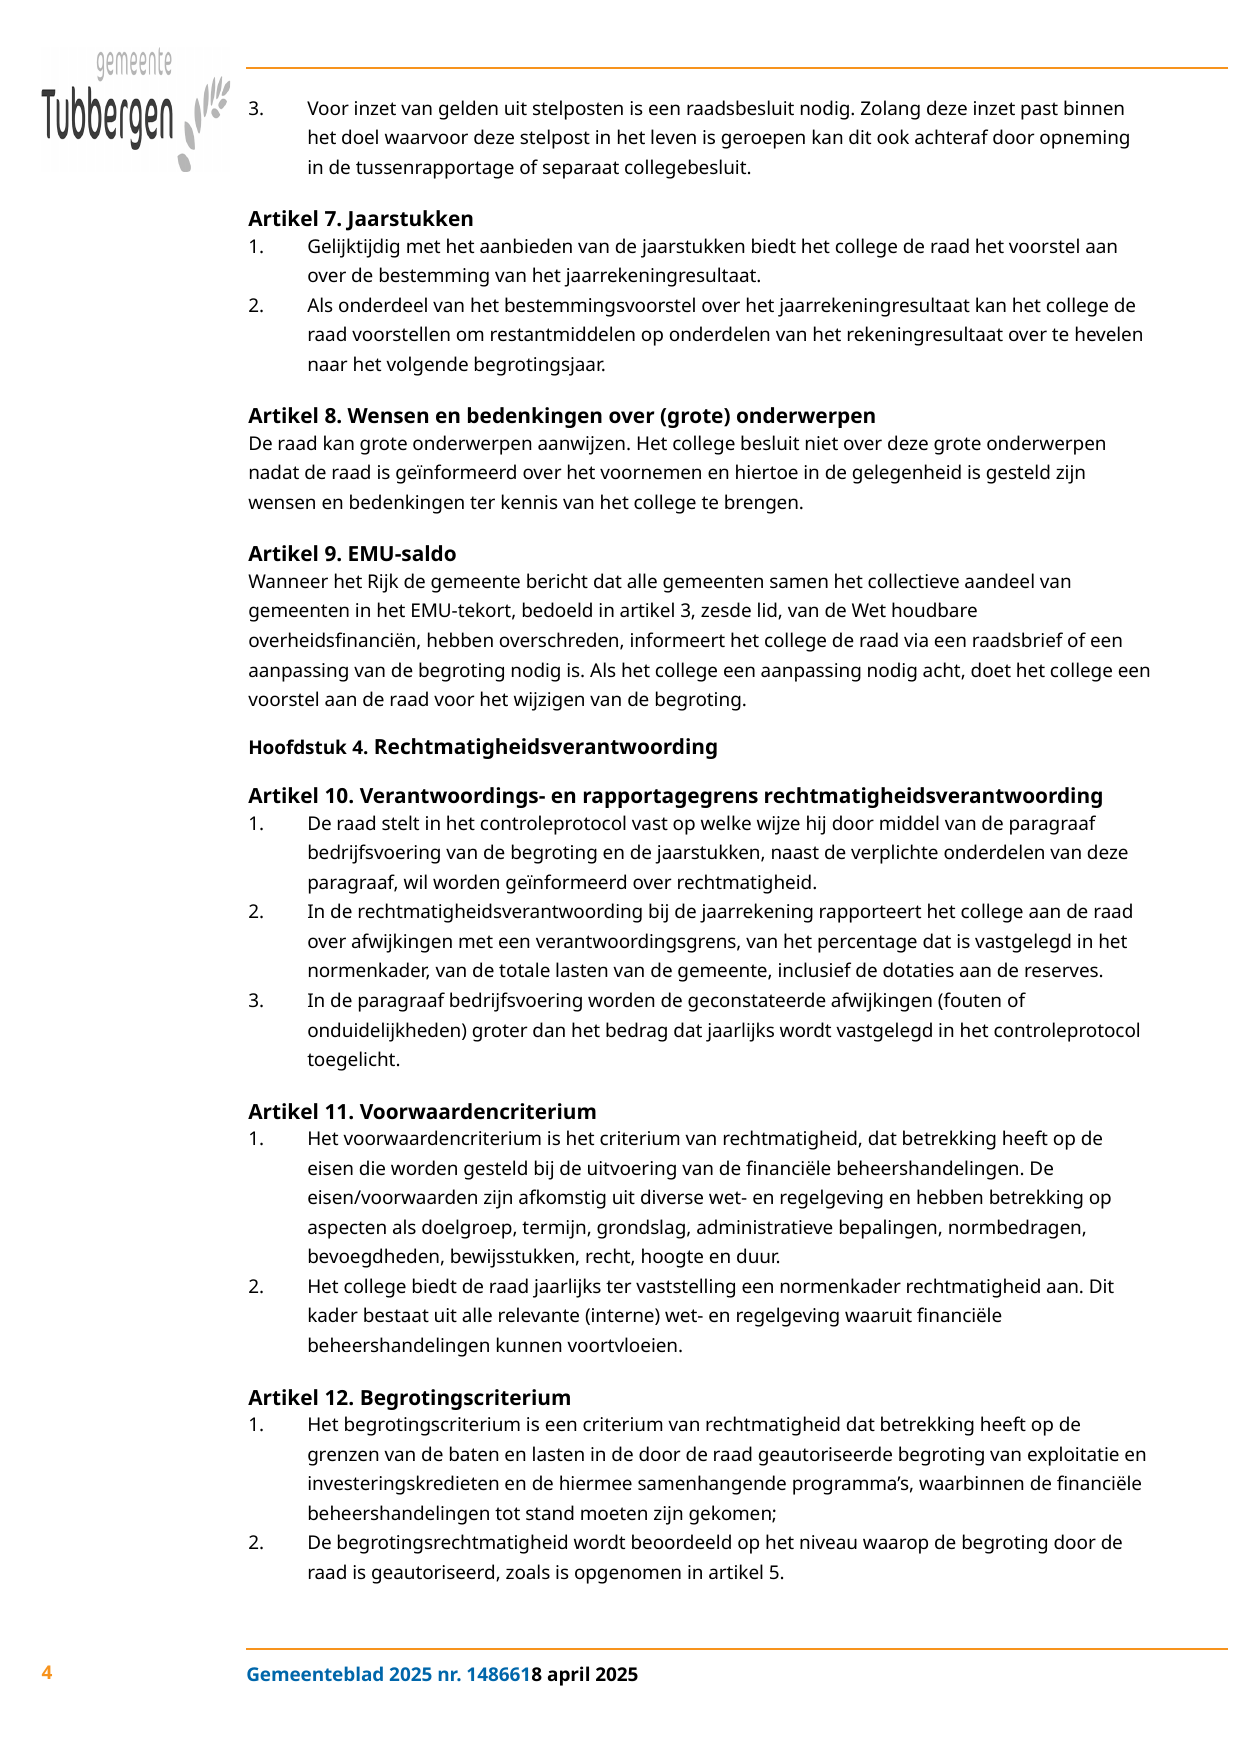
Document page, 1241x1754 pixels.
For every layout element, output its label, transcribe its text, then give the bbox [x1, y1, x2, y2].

list Het begrotingscriterium is een criterium van rechtmatigheid dat betrekking heeft op de grenzen van de baten en lasten in de door de raad geautoriseerde begroting van exploitatie en investeringskredieten en de hiermee samenhangende programma’s, waarbinnen de financiële beheershandelingen tot stand moeten zijn gekomen; [248, 1411, 1152, 1526]
text Artikel 9. EMU-saldo [248, 539, 1152, 568]
text De raad kan grote onderwerpen aanwijzen. Het college besluit niet over deze grote onderwerpen nadat de raad is geïnformeerd over het voornemen en hiertoe in de gelegenheid is gesteld zijn wensen en bedenkingen ter kennis van het college te brengen. [248, 430, 1152, 515]
list De begrotingsrechtmatigheid wordt beoordeeld op het niveau waarop de begroting door de raad is geautoriseerd, zoals is opgenomen in artikel 5. [248, 1529, 1152, 1585]
list Het voorwaardencriterium is het criterium van rechtmatigheid, dat betrekking heeft op de eisen die worden gesteld bij de uitvoering van de financiële beheershandelingen. De eisen/voorwaarden zijn afkomstig uit diverse wet- en regelgeving en hebben betrekking op aspecten als doelgroep, termijn, grondslag, administratieve bepalingen, normbedragen, bevoegdheden, bewijsstukken, recht, hoogte en duur. [248, 1125, 1152, 1269]
list Gelijktijdig met het aanbieden van de jaarstukken biedt het college de raad het voorstel aan over de bestemming van het jaarrekeningresultaat. [248, 233, 1152, 288]
text Hoofdstuk 4. Rechtmatigheidsverantwoording [248, 732, 1152, 760]
text Artikel 7. Jaarstukken [248, 204, 1152, 233]
list In de rechtmatigheidsverantwoording bij de jaarrekening rapporteert het college aan de raad over afwijkingen met een verantwoordingsgrens, van het percentage dat is vastgelegd in het normenkader, van de totale lasten van de gemeente, inclusief de dotaties aan de reserves. [248, 898, 1152, 983]
text Wanneer het Rijk de gemeente bericht dat alle gemeenten samen het collectieve aandeel van gemeenten in het EMU-tekort, bedoeld in artikel 3, zesde lid, van de Wet houdbare overheidsfinanciën, hebben overschreden, informeert het college de raad via een raadsbrief of een aanpassing van de begroting nodig is. Als het college een aanpassing nodig acht, doet het college een voorstel aan de raad voor het wijzigen van de begroting. [248, 568, 1152, 712]
text Artikel 12. Begrotingscriterium [248, 1383, 1152, 1411]
list Voor inzet van gelden uit stelposten is een raadsbesluit nodig. Zolang deze inzet past binnen het doel waarvoor deze stelpost in het leven is geroepen kan dit ook achteraf door opneming in de tussenrapportage of separaat collegebesluit. [248, 95, 1152, 180]
text Artikel 8. Wensen en bedenkingen over (grote) onderwerpen [248, 402, 1152, 430]
picture [41, 47, 231, 172]
list Als onderdeel van het bestemmingsvoorstel over het jaarrekeningresultaat kan het college de raad voorstellen om restantmiddelen op onderdelen van het rekeningresultaat over te hevelen naar het volgende begrotingsjaar. [248, 292, 1152, 377]
text Artikel 11. Voorwaardencriterium [248, 1097, 1152, 1125]
list In de paragraaf bedrijfsvoering worden de geconstateerde afwijkingen (fouten of onduidelijkheden) groter dan het bedrag dat jaarlijks wordt vastgelegd in het controleprotocol toegelicht. [248, 987, 1152, 1072]
list Het college biedt de raad jaarlijks ter vaststelling een normenkader rechtmatigheid aan. Dit kader bestaat uit alle relevante (interne) wet- en regelgeving waaruit financiële beheershandelingen kunnen voortvloeien. [248, 1273, 1152, 1358]
list De raad stelt in het controleprotocol vast op welke wijze hij door middel van de paragraaf bedrijfsvoering van de begroting en de jaarstukken, naast de verplichte onderdelen van deze paragraaf, wil worden geïnformeerd over rechtmatigheid. [248, 810, 1152, 894]
text Artikel 10. Verantwoordings- en rapportagegrens rechtmatigheidsverantwoording [248, 781, 1152, 810]
